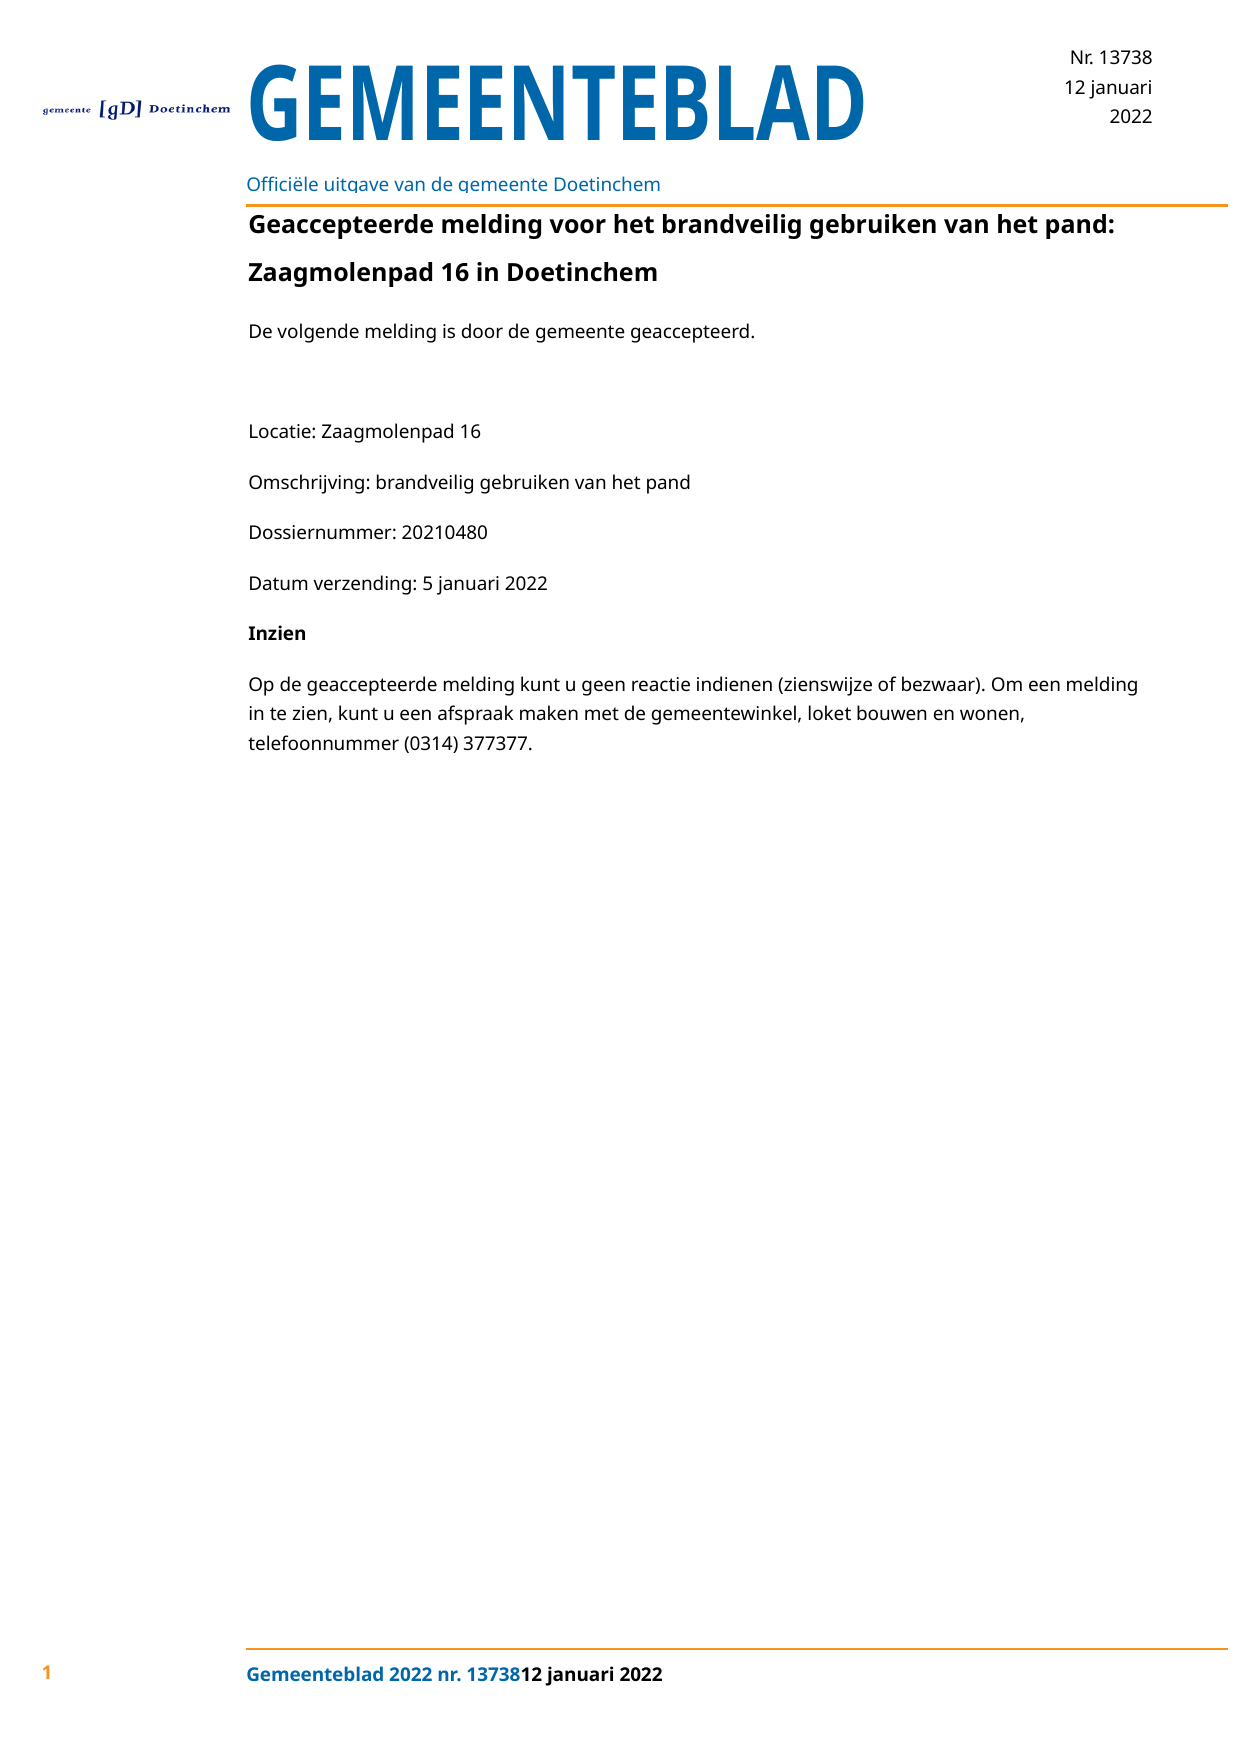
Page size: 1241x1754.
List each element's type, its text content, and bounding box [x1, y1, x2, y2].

text Locatie: Zaagmolenpad 16 [248, 419, 1152, 444]
text Geaccepteerde melding voor het brandveilig gebruiken van het pand: Zaagmolenpad 16 in Doetinchem [248, 207, 1152, 288]
text Inzien [248, 620, 1152, 646]
picture [41, 47, 231, 172]
text Dossiernummer: 20210480 [248, 519, 1152, 545]
text Op de geaccepteerde melding kunt u geen reactie indienen (zienswijze of bezwaar). Om een melding in te zien, kunt u een afspraak maken met de gemeentewinkel, loket bouwen en wonen, telefoonnummer (0314) 377377. [248, 671, 1152, 756]
text De volgende melding is door de gemeente geaccepteerd. [248, 318, 1152, 344]
text Omschrijving: brandveilig gebruiken van het pand [248, 469, 1152, 495]
text Datum verzending: 5 januari 2022 [248, 570, 1152, 596]
